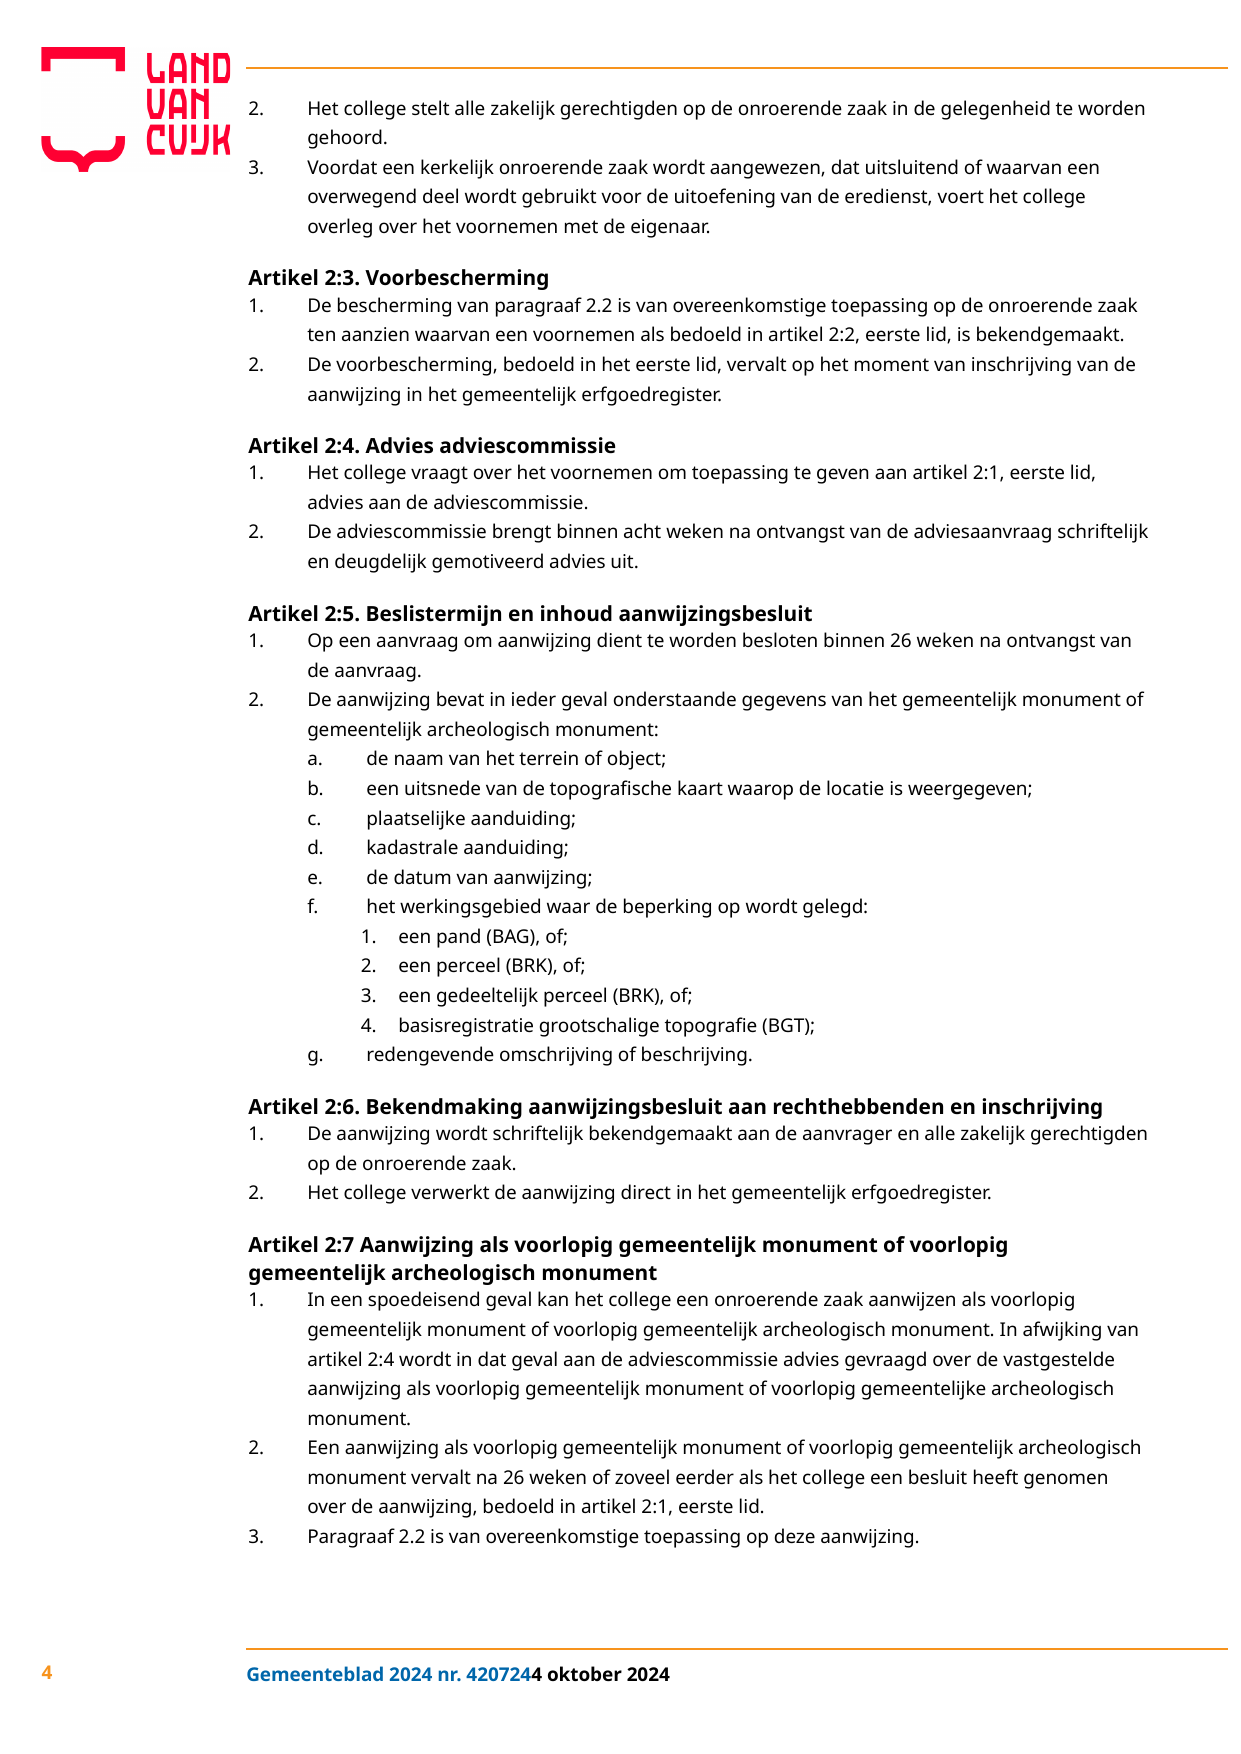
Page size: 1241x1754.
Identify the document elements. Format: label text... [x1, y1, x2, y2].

list Een aanwijzing als voorlopig gemeentelijk monument of voorlopig gemeentelijk archeologisch monument vervalt na 26 weken of zoveel eerder als het college een besluit heeft genomen over de aanwijzing, bedoeld in artikel 2:1, eerste lid. [248, 1434, 1152, 1519]
list Voordat een kerkelijk onroerende zaak wordt aangewezen, dat uitsluitend of waarvan een overwegend deel wordt gebruikt voor de uitoefening van de eredienst, voert het college overleg over het voornemen met de eigenaar. [248, 154, 1152, 239]
list Het college vraagt over het voornemen om toepassing te geven aan artikel 2:1, eerste lid, advies aan de adviescommissie. [248, 459, 1152, 515]
list Het college verwerkt de aanwijzing direct in het gemeentelijk erfgoedregister. [248, 1179, 1152, 1205]
list basisregistratie grootschalige topografie (BGT); [361, 1012, 1152, 1037]
list Het college stelt alle zakelijk gerechtigden op de onroerende zaak in de gelegenheid te worden gehoord. [248, 95, 1152, 150]
list De aanwijzing bevat in ieder geval onderstaande gegevens van het gemeentelijk monument of gemeentelijk archeologisch monument: [248, 686, 1152, 742]
text Artikel 2:5. Beslistermijn en inhoud aanwijzingsbesluit [248, 599, 1152, 627]
list een pand (BAG), of; [361, 923, 1152, 949]
list plaatselijke aanduiding; [307, 805, 1152, 830]
list De adviescommissie brengt binnen acht weken na ontvangst van de adviesaanvraag schriftelijk en deugdelijk gemotiveerd advies uit. [248, 519, 1152, 574]
list een perceel (BRK), of; [361, 953, 1152, 978]
list De bescherming van paragraaf 2.2 is van overeenkomstige toepassing op de onroerende zaak ten aanzien waarvan een voornemen als bedoeld in artikel 2:2, eerste lid, is bekendgemaakt. [248, 292, 1152, 347]
list de datum van aanwijzing; [307, 864, 1152, 889]
list de naam van het terrein of object; [307, 746, 1152, 771]
picture [41, 47, 231, 172]
list Op een aanvraag om aanwijzing dient te worden besloten binnen 26 weken na ontvangst van de aanvraag. [248, 627, 1152, 682]
text Artikel 2:4. Advies adviescommissie [248, 431, 1152, 459]
list kadastrale aanduiding; [307, 834, 1152, 860]
list In een spoedeisend geval kan het college een onroerende zaak aanwijzen als voorlopig gemeentelijk monument of voorlopig gemeentelijk archeologisch monument. In afwijking van artikel 2:4 wordt in dat geval aan de adviescommissie advies gevraagd over de vastgestelde aanwijzing als voorlopig gemeentelijk monument of voorlopig gemeentelijke archeologisch monument. [248, 1287, 1152, 1431]
text Artikel 2:7 Aanwijzing als voorlopig gemeentelijk monument of voorlopig gemeentelijk archeologisch monument [248, 1230, 1152, 1287]
list De voorbescherming, bedoeld in het eerste lid, vervalt op het moment van inschrijving van de aanwijzing in het gemeentelijk erfgoedregister. [248, 351, 1152, 406]
text Artikel 2:6. Bekendmaking aanwijzingsbesluit aan rechthebbenden en inschrijving [248, 1092, 1152, 1120]
list het werkingsgebied waar de beperking op wordt gelegd: [307, 893, 1152, 919]
list Paragraaf 2.2 is van overeenkomstige toepassing op deze aanwijzing. [248, 1523, 1152, 1549]
list een gedeeltelijk perceel (BRK), of; [361, 982, 1152, 1008]
list De aanwijzing wordt schriftelijk bekendgemaakt aan de aanvrager en alle zakelijk gerechtigden op de onroerende zaak. [248, 1120, 1152, 1176]
text Artikel 2:3. Voorbescherming [248, 263, 1152, 292]
list een uitsnede van de topografische kaart waarop de locatie is weergegeven; [307, 775, 1152, 801]
list redengevende omschrijving of beschrijving. [307, 1041, 1152, 1067]
